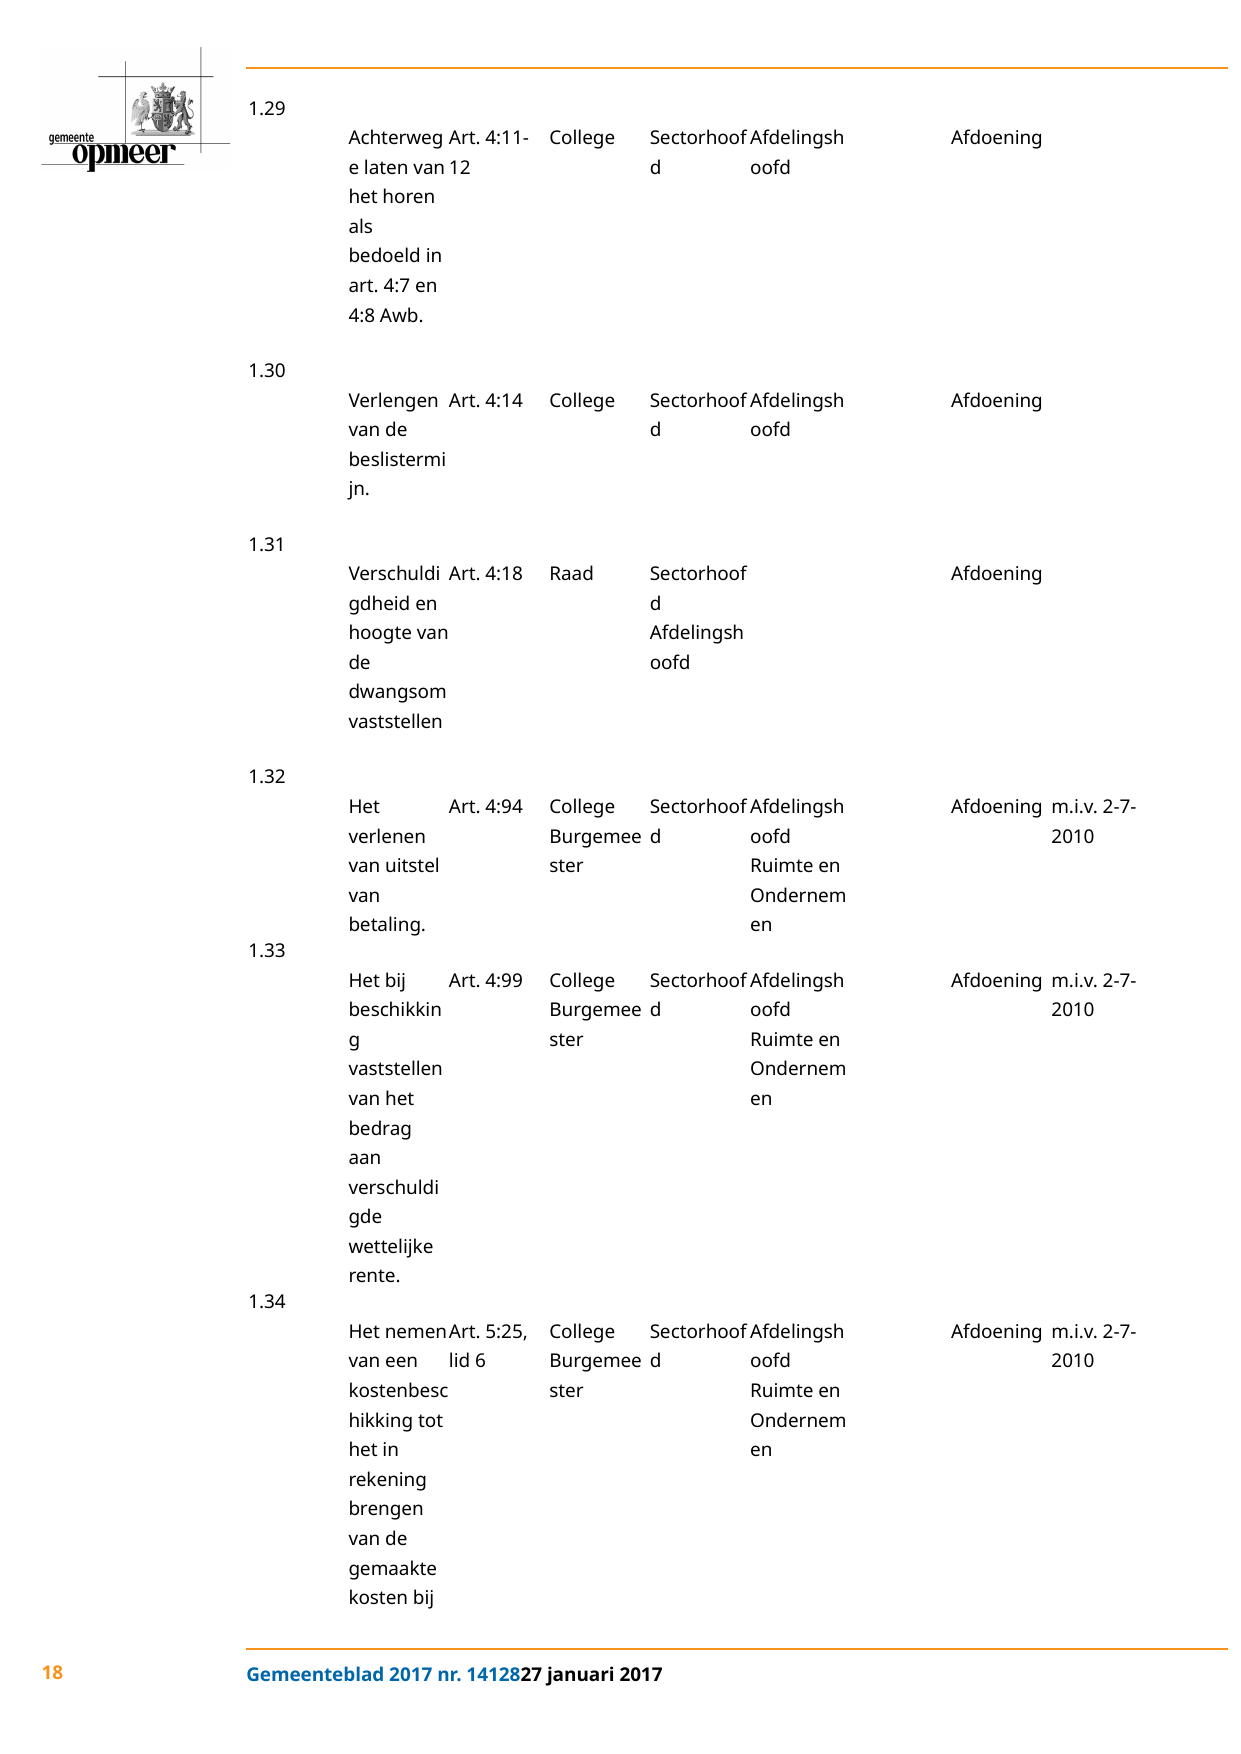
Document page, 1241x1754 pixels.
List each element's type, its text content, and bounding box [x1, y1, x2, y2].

table_cell Het bij beschikking vaststellen van het bedrag aan verschuldigde wettelijke rente. [348, 937, 449, 1288]
picture [41, 47, 231, 172]
table_cell Sectorhoofd Afdelingshoofd [650, 531, 750, 764]
table_cell College Burgemeester [549, 937, 649, 1288]
table_cell [248, 764, 348, 937]
table_cell [750, 531, 850, 764]
table_cell [850, 95, 951, 357]
table_cell Art. 4:11-12 [449, 95, 549, 357]
table_cell Sectorhoofd [650, 937, 750, 1288]
table_cell [248, 1289, 348, 1610]
table_cell Afdelingshoofd [750, 357, 850, 531]
table_cell Afdelingshoofd Ruimte en Ondernemen [750, 1289, 850, 1610]
table_cell Het nemen van een kostenbeschikking tot het in rekening brengen van de gemaakte kosten bij [348, 1289, 449, 1610]
table_cell [248, 357, 348, 531]
table_cell m.i.v. 2-7-2010 [1051, 937, 1152, 1288]
table_cell Art. 4:18 [449, 531, 549, 764]
table_cell Afdoening [951, 1289, 1051, 1610]
table_cell Art. 4:14 [449, 357, 549, 531]
table_cell [850, 531, 951, 764]
table_cell Raad [549, 531, 649, 764]
table_cell College Burgemeester [549, 764, 649, 937]
table_cell Sectorhoofd [650, 1289, 750, 1610]
table_cell College Burgemeester [549, 1289, 649, 1610]
table_cell [248, 95, 348, 357]
table_cell Afdelingshoofd Ruimte en Ondernemen [750, 764, 850, 937]
table_cell Sectorhoofd [650, 95, 750, 357]
table_cell [850, 937, 951, 1288]
table_cell [1051, 95, 1152, 357]
table_cell Sectorhoofd [650, 357, 750, 531]
table_cell Afdelingshoofd Ruimte en Ondernemen [750, 937, 850, 1288]
table_cell Art. 4:99 [449, 937, 549, 1288]
table_cell Sectorhoofd [650, 764, 750, 937]
table_cell Afdoening [951, 764, 1051, 937]
table_cell Afdoening [951, 531, 1051, 764]
table_cell College [549, 95, 649, 357]
table_cell Verlengen van de beslistermijn. [348, 357, 449, 531]
table_cell [850, 1289, 951, 1610]
table_cell Afdoening [951, 357, 1051, 531]
table_cell Afdoening [951, 95, 1051, 357]
table_cell m.i.v. 2-7-2010 [1051, 764, 1152, 937]
table_cell [248, 531, 348, 764]
table_cell Verschuldigdheid en hoogte van de dwangsom vaststellen [348, 531, 449, 764]
table_cell Art. 5:25, lid 6 [449, 1289, 549, 1610]
table_cell [850, 764, 951, 937]
table_cell m.i.v. 2-7-2010 [1051, 1289, 1152, 1610]
table_cell College [549, 357, 649, 531]
table_cell [248, 937, 348, 1288]
table_cell Afdoening [951, 937, 1051, 1288]
table_cell [1051, 531, 1152, 764]
table_cell [1051, 357, 1152, 531]
table_cell Art. 4:94 [449, 764, 549, 937]
table_cell Achterwege laten van het horen als bedoeld in art. 4:7 en 4:8 Awb. [348, 95, 449, 357]
table_cell [850, 357, 951, 531]
table_cell Het verlenen van uitstel van betaling. [348, 764, 449, 937]
table_cell Afdelingshoofd [750, 95, 850, 357]
